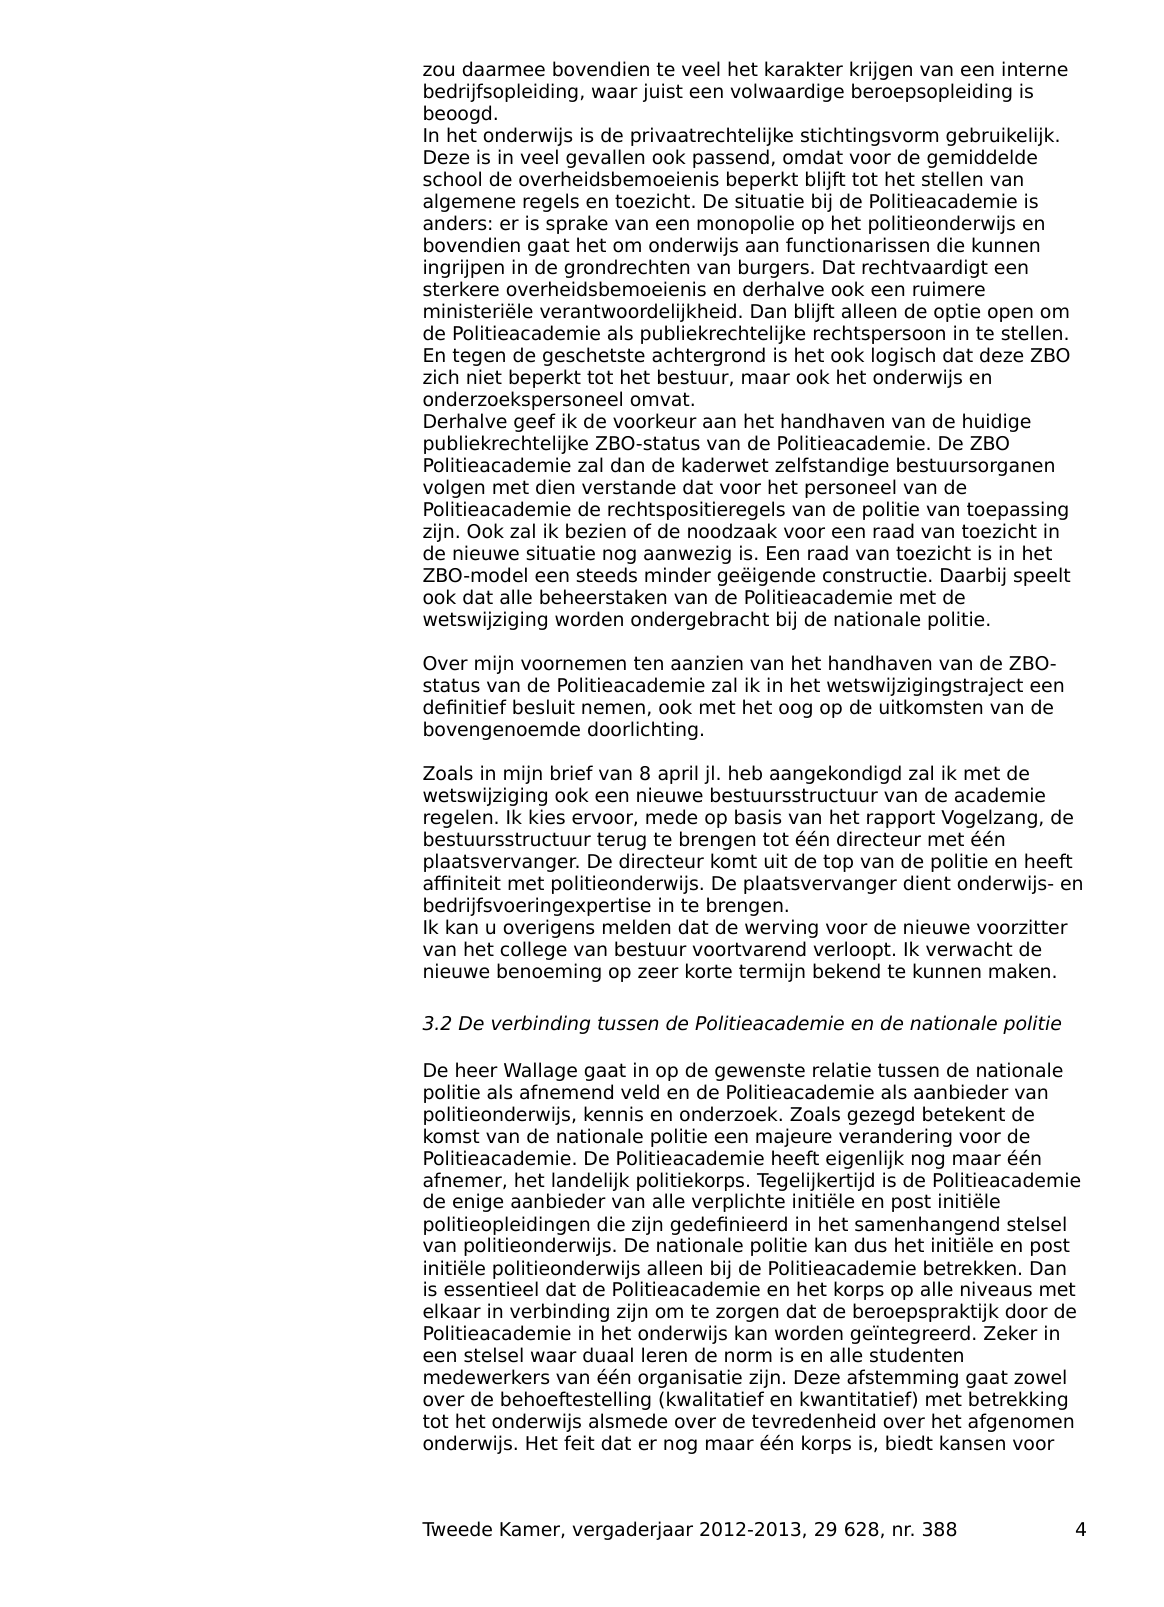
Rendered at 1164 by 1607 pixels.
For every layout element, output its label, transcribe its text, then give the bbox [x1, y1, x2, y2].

subtitle 3.2 De verbinding tussen de Politieacademie en de nationale politie [422, 1013, 1087, 1034]
text Zoals in mijn brief van 8 april jl. heb aangekondigd zal ik met de wetswijziging ook een nieuwe bestuursstructuur van de academie regelen. Ik kies ervoor, mede op basis van het rapport Vogelzang, de bestuursstructuur terug te brengen tot één directeur met één plaatsvervanger. De directeur komt uit de top van de politie en heeft affiniteit met politieonderwijs. De plaatsvervanger dient onderwijs- en bedrijfsvoeringexpertise in te brengen. [422, 763, 1087, 917]
text De heer Wallage gaat in op de gewenste relatie tussen de nationale politie als afnemend veld en de Politieacademie als aanbieder van politieonderwijs, kennis en onderzoek. Zoals gezegd betekent de komst van de nationale politie een majeure verandering voor de Politieacademie. De Politieacademie heeft eigenlijk nog maar één afnemer, het landelijk politiekorps. Tegelijkertijd is de Politieacademie de enige aanbieder van alle verplichte initiële en post initiële politieopleidingen die zijn gedefinieerd in het samenhangend stelsel van politieonderwijs. De nationale politie kan dus het initiële en post initiële politieonderwijs alleen bij de Politieacademie betrekken. Dan is essentieel dat de Politieacademie en het korps op alle niveaus met elkaar in verbinding zijn om te zorgen dat de beroepspraktijk door de Politieacademie in het onderwijs kan worden geïntegreerd. Zeker in een stelsel waar duaal leren de norm is en alle studenten medewerkers van één organisatie zijn. Deze afstemming gaat zowel over de behoeftestelling (kwalitatief en kwantitatief) met betrekking tot het onderwijs alsmede over de tevredenheid over het afgenomen onderwijs. Het feit dat er nog maar één korps is, biedt kansen voor [422, 1059, 1087, 1455]
text Over mijn voornemen ten aanzien van het handhaven van de ZBO-status van de Politieacademie zal ik in het wetswijzigingstraject een definitief besluit nemen, ook met het oog op de uitkomsten van de bovengenoemde doorlichting. [422, 653, 1087, 741]
text In het onderwijs is de privaatrechtelijke stichtingsvorm gebruikelijk. Deze is in veel gevallen ook passend, omdat voor de gemiddelde school de overheidsbemoeienis beperkt blijft tot het stellen van algemene regels en toezicht. De situatie bij de Politieacademie is anders: er is sprake van een monopolie op het politieonderwijs en bovendien gaat het om onderwijs aan functionarissen die kunnen ingrijpen in de grondrechten van burgers. Dat rechtvaardigt een sterkere overheidsbemoeienis en derhalve ook een ruimere ministeriële verantwoordelijkheid. Dan blijft alleen de optie open om de Politieacademie als publiekrechtelijke rechtspersoon in te stellen. En tegen de geschetste achtergrond is het ook logisch dat deze ZBO zich niet beperkt tot het bestuur, maar ook het onderwijs en onderzoekspersoneel omvat. [422, 125, 1087, 411]
text Derhalve geef ik de voorkeur aan het handhaven van de huidige publiekrechtelijke ZBO-status van de Politieacademie. De ZBO Politieacademie zal dan de kaderwet zelfstandige bestuursorganen volgen met dien verstande dat voor het personeel van de Politieacademie de rechtspositieregels van de politie van toepassing zijn. Ook zal ik bezien of de noodzaak voor een raad van toezicht in de nieuwe situatie nog aanwezig is. Een raad van toezicht is in het ZBO-model een steeds minder geëigende constructie. Daarbij speelt ook dat alle beheerstaken van de Politieacademie met de wetswijziging worden ondergebracht bij de nationale politie. [422, 411, 1087, 631]
text Ik kan u overigens melden dat de werving voor de nieuwe voorzitter van het college van bestuur voortvarend verloopt. Ik verwacht de nieuwe benoeming op zeer korte termijn bekend te kunnen maken. [422, 917, 1087, 983]
text zou daarmee bovendien te veel het karakter krijgen van een interne bedrijfsopleiding, waar juist een volwaardige beroepsopleiding is beoogd. [422, 59, 1087, 125]
